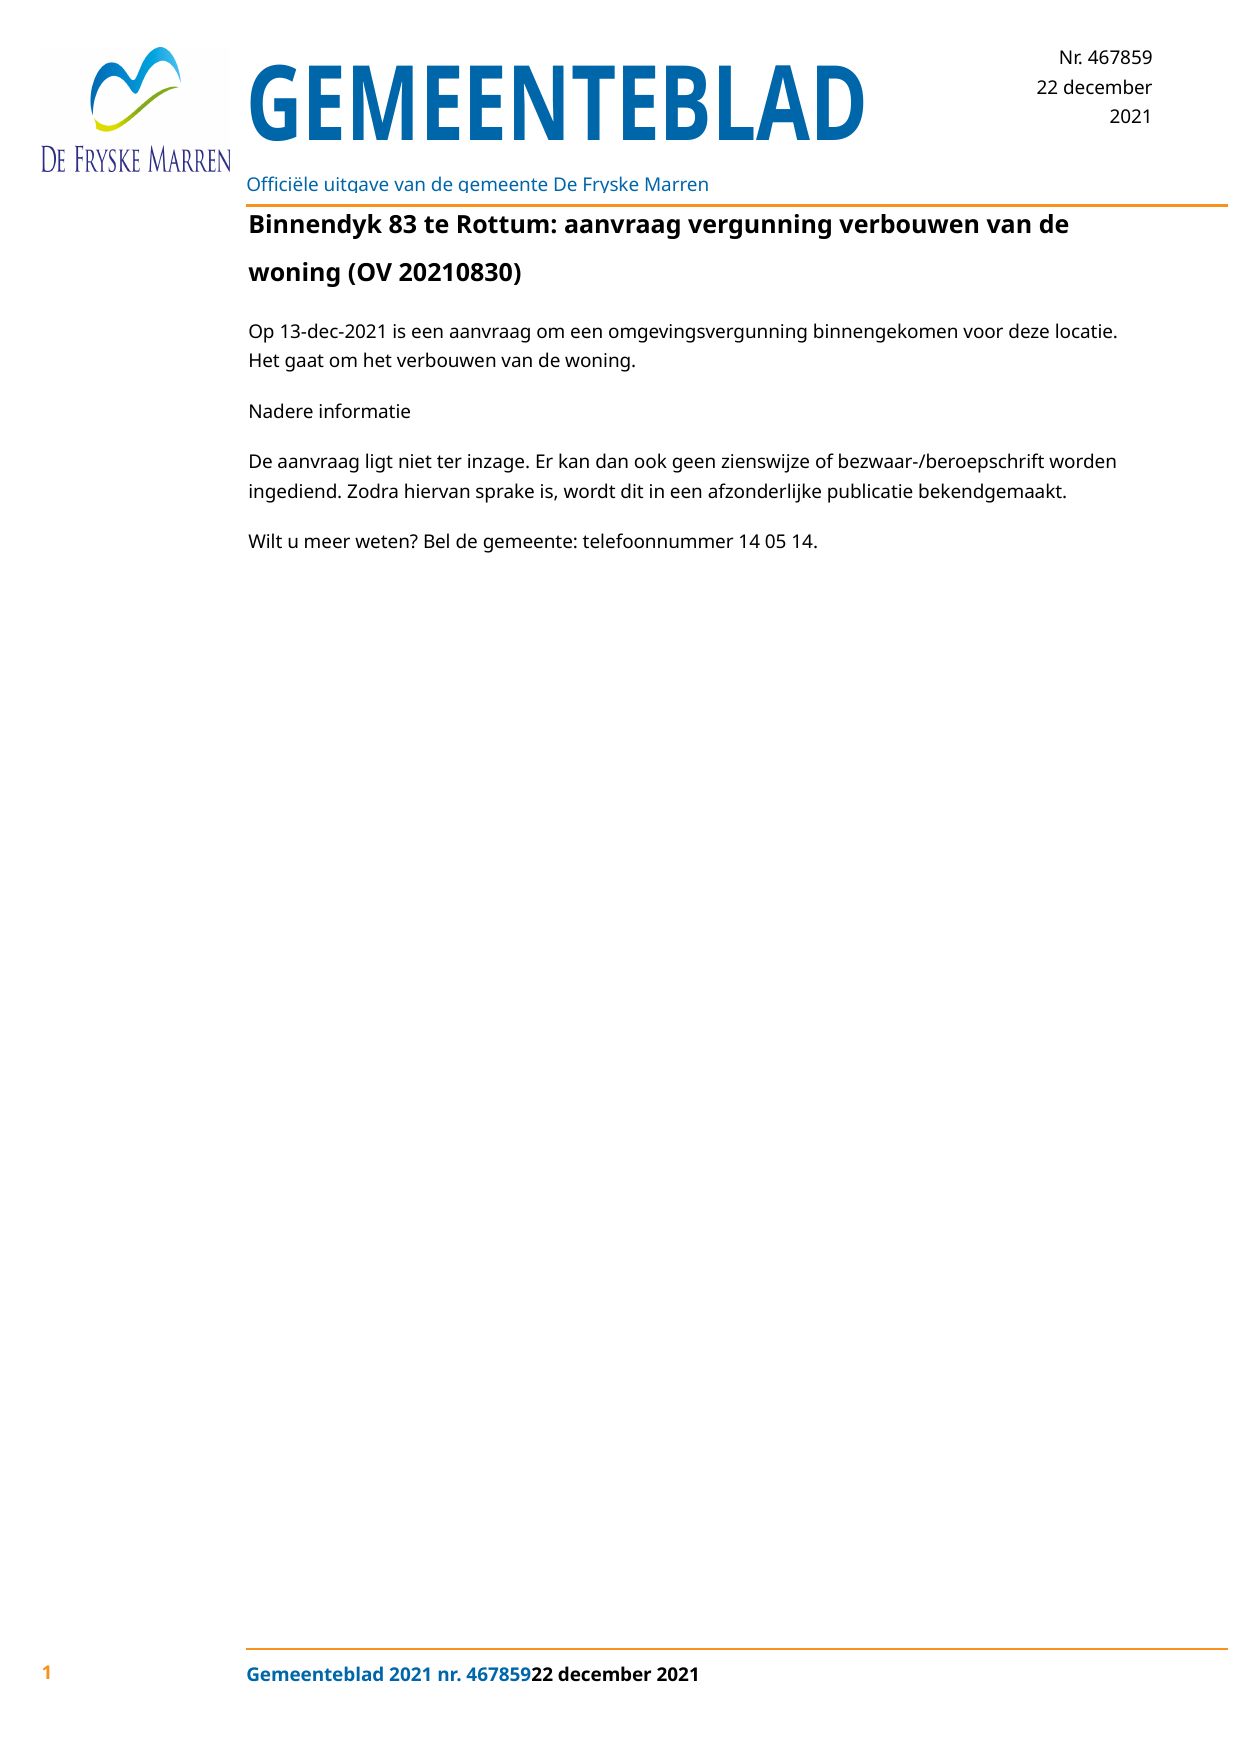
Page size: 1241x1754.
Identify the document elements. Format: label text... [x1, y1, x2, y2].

text Wilt u meer weten? Bel de gemeente: telefoonnummer 14 05 14. [248, 528, 1152, 554]
text Op 13-dec-2021 is een aanvraag om een omgevingsvergunning binnengekomen voor deze locatie. Het gaat om het verbouwen van de woning. [248, 318, 1152, 373]
picture [41, 47, 231, 172]
text Nadere informatie [248, 398, 1152, 424]
text Binnendyk 83 te Rottum: aanvraag vergunning verbouwen van de woning (OV 20210830) [248, 207, 1152, 288]
text De aanvraag ligt niet ter inzage. Er kan dan ook geen zienswijze of bezwaar-/beroepschrift worden ingediend. Zodra hiervan sprake is, wordt dit in een afzonderlijke publicatie bekendgemaakt. [248, 448, 1152, 504]
